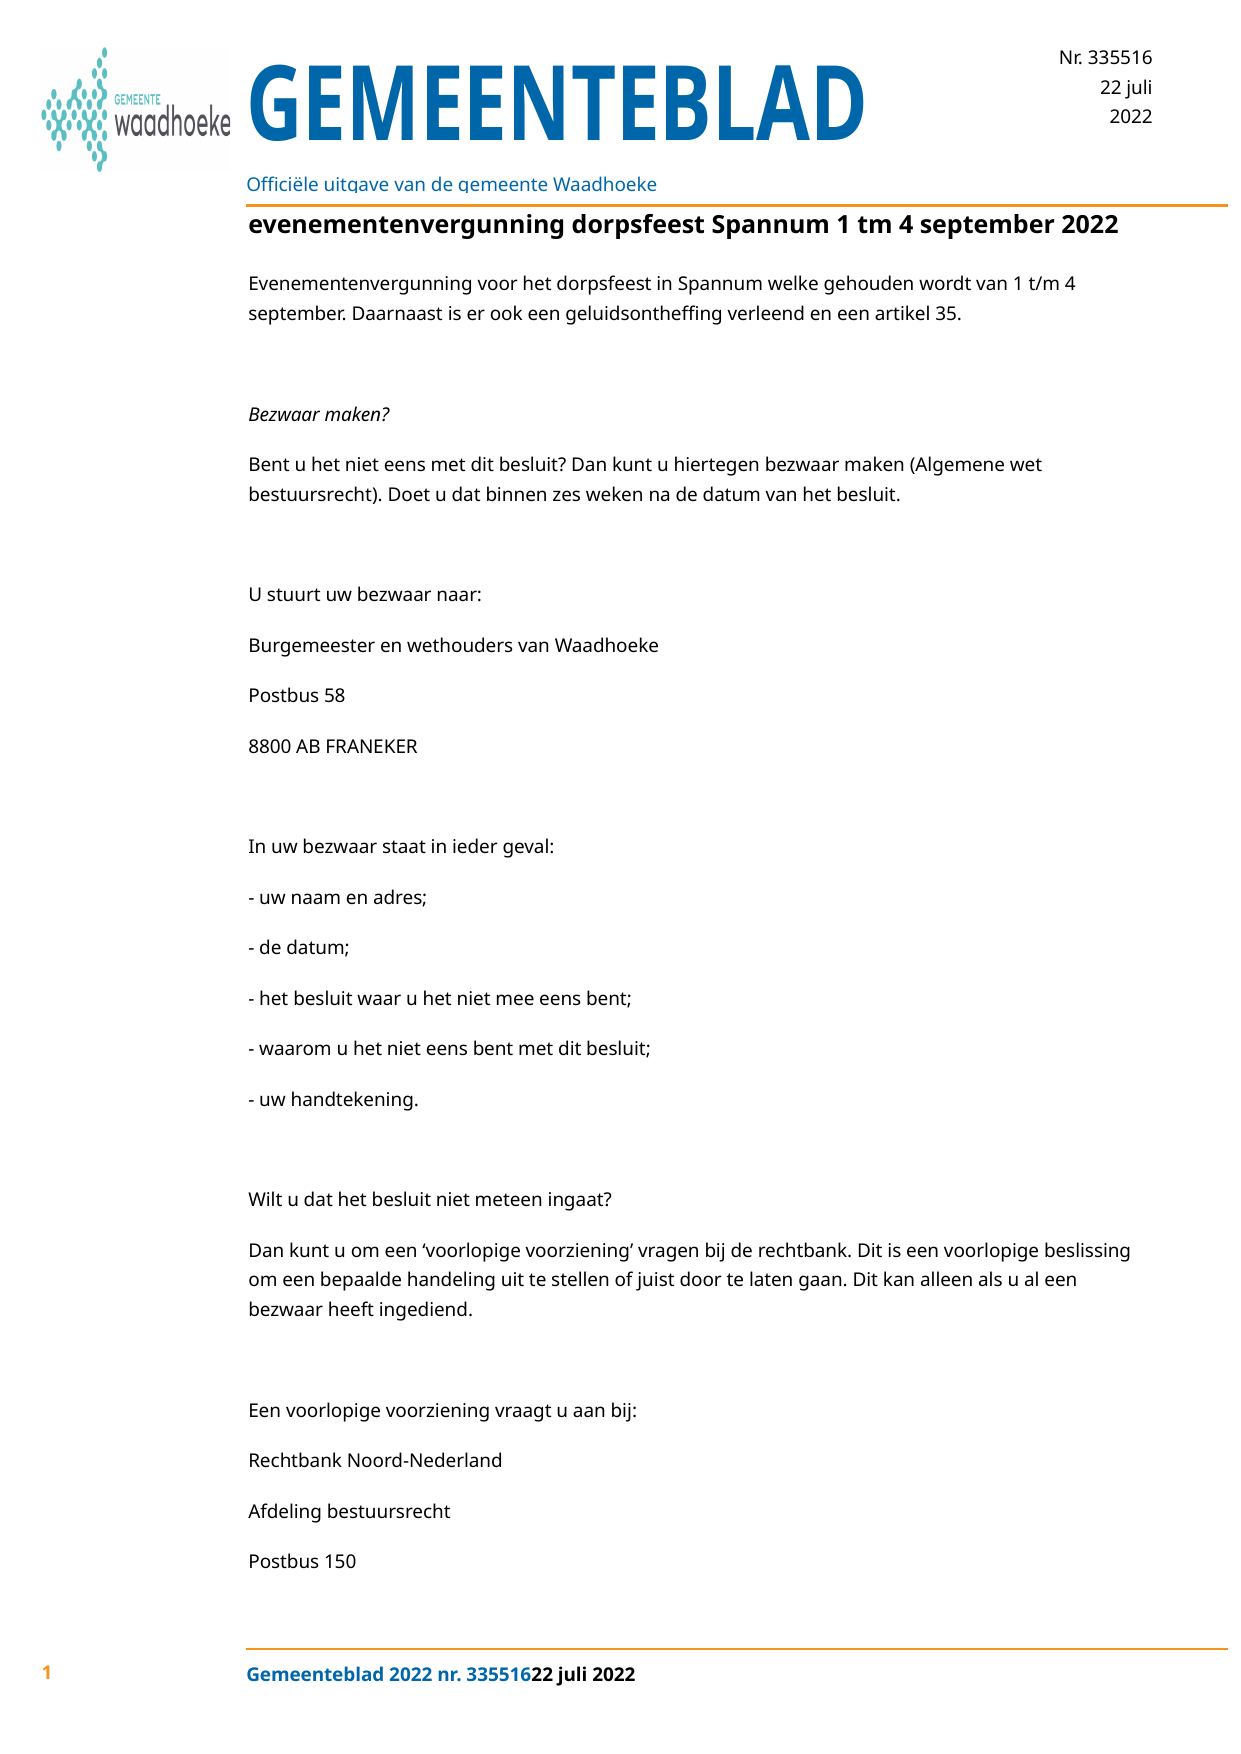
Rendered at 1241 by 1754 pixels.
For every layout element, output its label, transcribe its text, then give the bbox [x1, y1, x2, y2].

text Postbus 58 [248, 682, 1152, 708]
text - het besluit waar u het niet mee eens bent; [248, 985, 1152, 1011]
text Rechtbank Noord-Nederland [248, 1447, 1152, 1473]
text Evenementenvergunning voor het dorpsfeest in Spannum welke gehouden wordt van 1 t/m 4 september. Daarnaast is er ook een geluidsontheffing verleend en een artikel 35. [248, 270, 1152, 326]
text Een voorlopige voorziening vraagt u aan bij: [248, 1397, 1152, 1423]
text - uw handtekening. [248, 1086, 1152, 1111]
text Afdeling bestuursrecht [248, 1498, 1152, 1523]
text Bent u het niet eens met dit besluit? Dan kunt u hiertegen bezwaar maken (Algemene wet bestuursrecht). Doet u dat binnen zes weken na de datum van het besluit. [248, 451, 1152, 506]
text evenementenvergunning dorpsfeest Spannum 1 tm 4 september 2022 [248, 207, 1152, 241]
text Dan kunt u om een ‘voorlopige voorziening’ vragen bij de rechtbank. Dit is een voorlopige beslissing om een bepaalde handeling uit te stellen of juist door te laten gaan. Dit kan alleen als u al een bezwaar heeft ingediend. [248, 1237, 1152, 1322]
text U stuurt uw bezwaar naar: [248, 582, 1152, 607]
text Postbus 150 [248, 1548, 1152, 1574]
text 8800 AB FRANEKER [248, 733, 1152, 758]
text Bezwaar maken? [248, 401, 1152, 426]
text - uw naam en adres; [248, 884, 1152, 910]
text Burgemeester en wethouders van Waadhoeke [248, 632, 1152, 658]
text - de datum; [248, 934, 1152, 960]
text In uw bezwaar staat in ieder geval: [248, 834, 1152, 859]
picture [41, 47, 231, 172]
text - waarom u het niet eens bent met dit besluit; [248, 1035, 1152, 1061]
text Wilt u dat het besluit niet meteen ingaat? [248, 1187, 1152, 1212]
